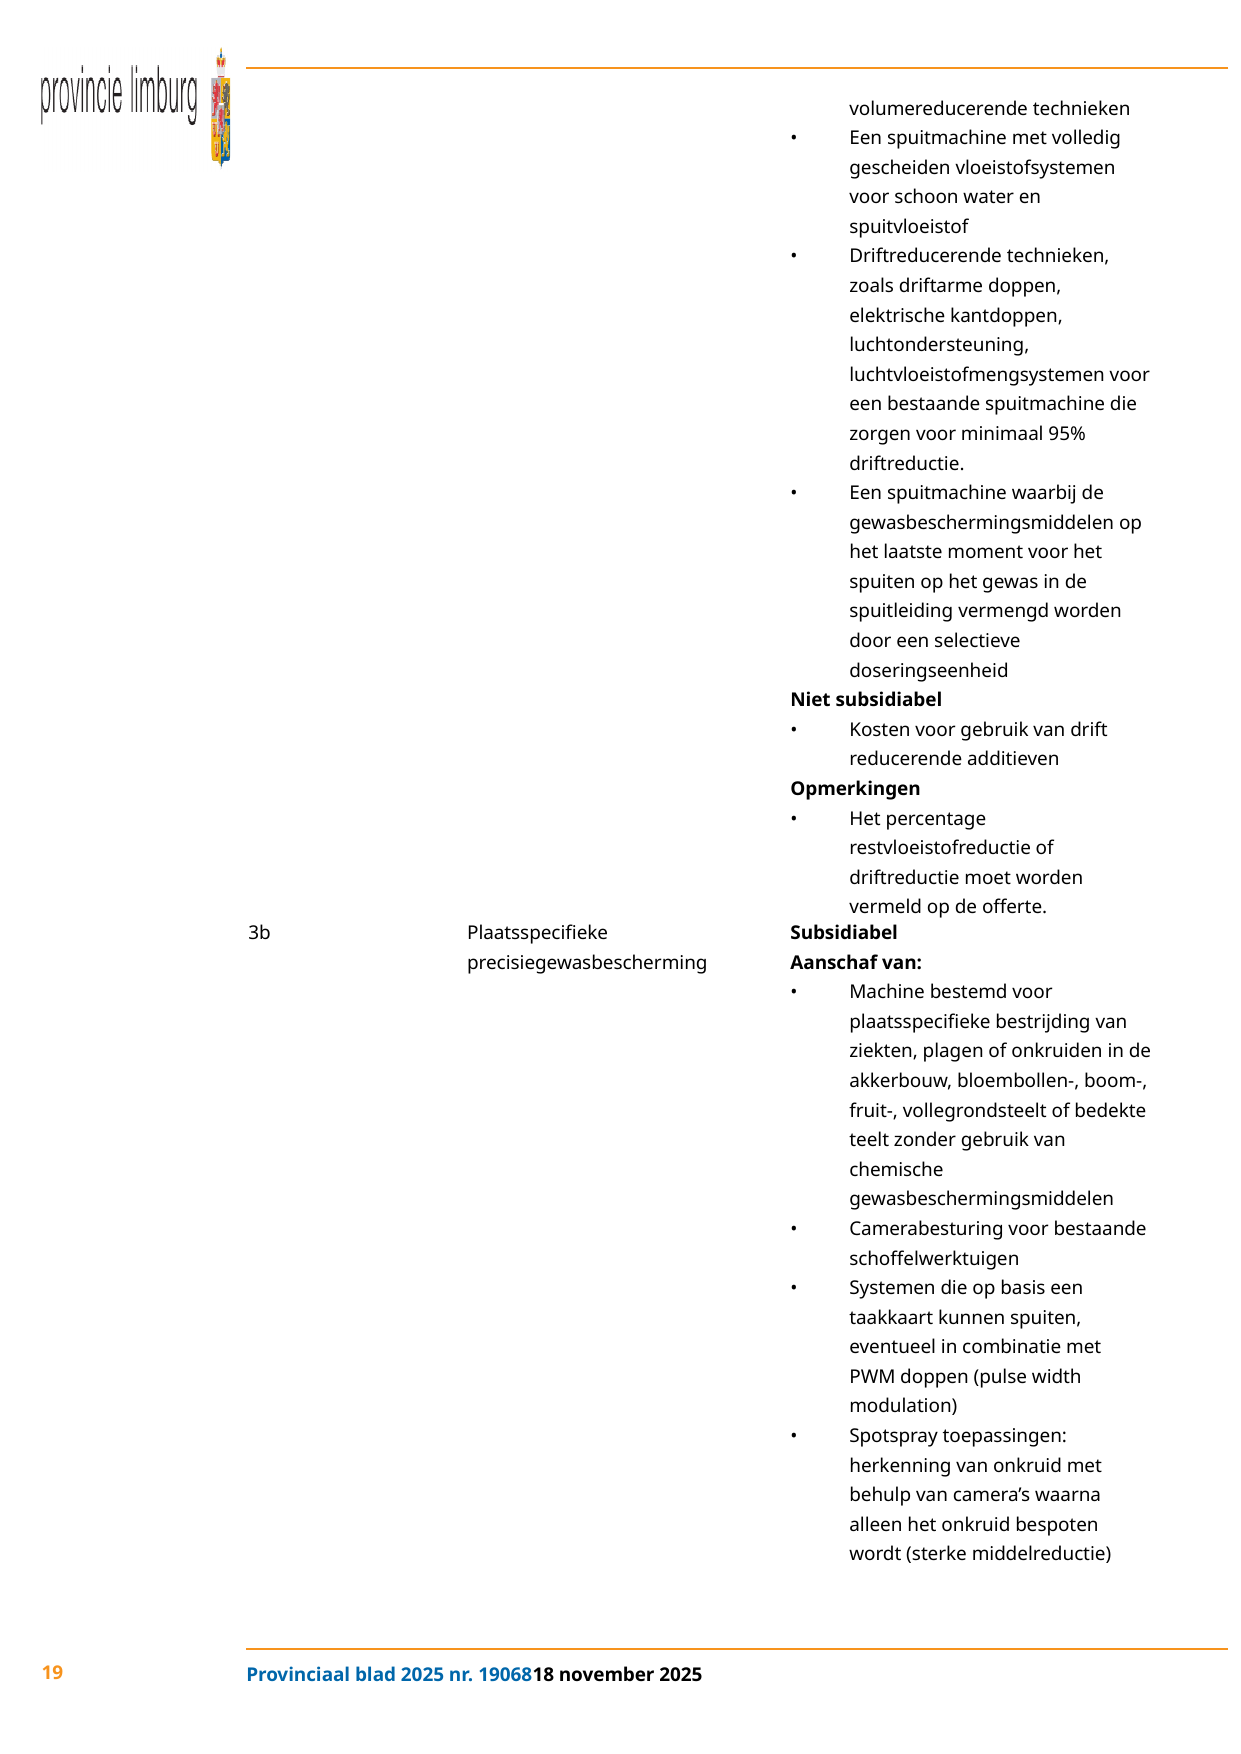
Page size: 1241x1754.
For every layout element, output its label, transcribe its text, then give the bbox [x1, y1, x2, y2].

table_cell volumereducerende technieken Een spuitmachine met volledig gescheiden vloeistofsystemen voor schoon water en spuitvloeistof Driftreducerende technieken, zoals driftarme doppen, elektrische kantdoppen, luchtondersteuning, luchtvloeistofmengsystemen voor een bestaande spuitmachine die zorgen voor minimaal 95% driftreductie. Een spuitmachine waarbij de gewasbeschermingsmiddelen op het laatste moment voor het spuiten op het gewas in de spuitleiding vermengd worden door een selectieve doseringseenheid Niet subsidiabel Kosten voor gebruik van drift reducerende additieven Opmerkingen Het percentage restvloeistofreductie of driftreductie moet worden vermeld op de offerte. [790, 95, 1152, 919]
picture [41, 47, 231, 172]
table_cell 3b [248, 919, 467, 1566]
table_cell Subsidiabel Aanschaf van: Machine bestemd voor plaatsspecifieke bestrijding van ziekten, plagen of onkruiden in de akkerbouw, bloembollen-, boom-, fruit-, vollegrondsteelt of bedekte teelt zonder gebruik van chemische gewasbeschermingsmiddelen Camerabesturing voor bestaande schoffelwerktuigen Systemen die op basis een taakkaart kunnen spuiten, eventueel in combinatie met PWM doppen (pulse width modulation) Spotspray toepassingen: herkenning van onkruid met behulp van camera’s waarna alleen het onkruid bespoten wordt (sterke middelreductie) [790, 919, 1152, 1566]
table_cell [467, 95, 790, 919]
table_cell Plaatsspecifieke precisiegewasbescherming [467, 919, 790, 1566]
table_cell [248, 95, 467, 919]
